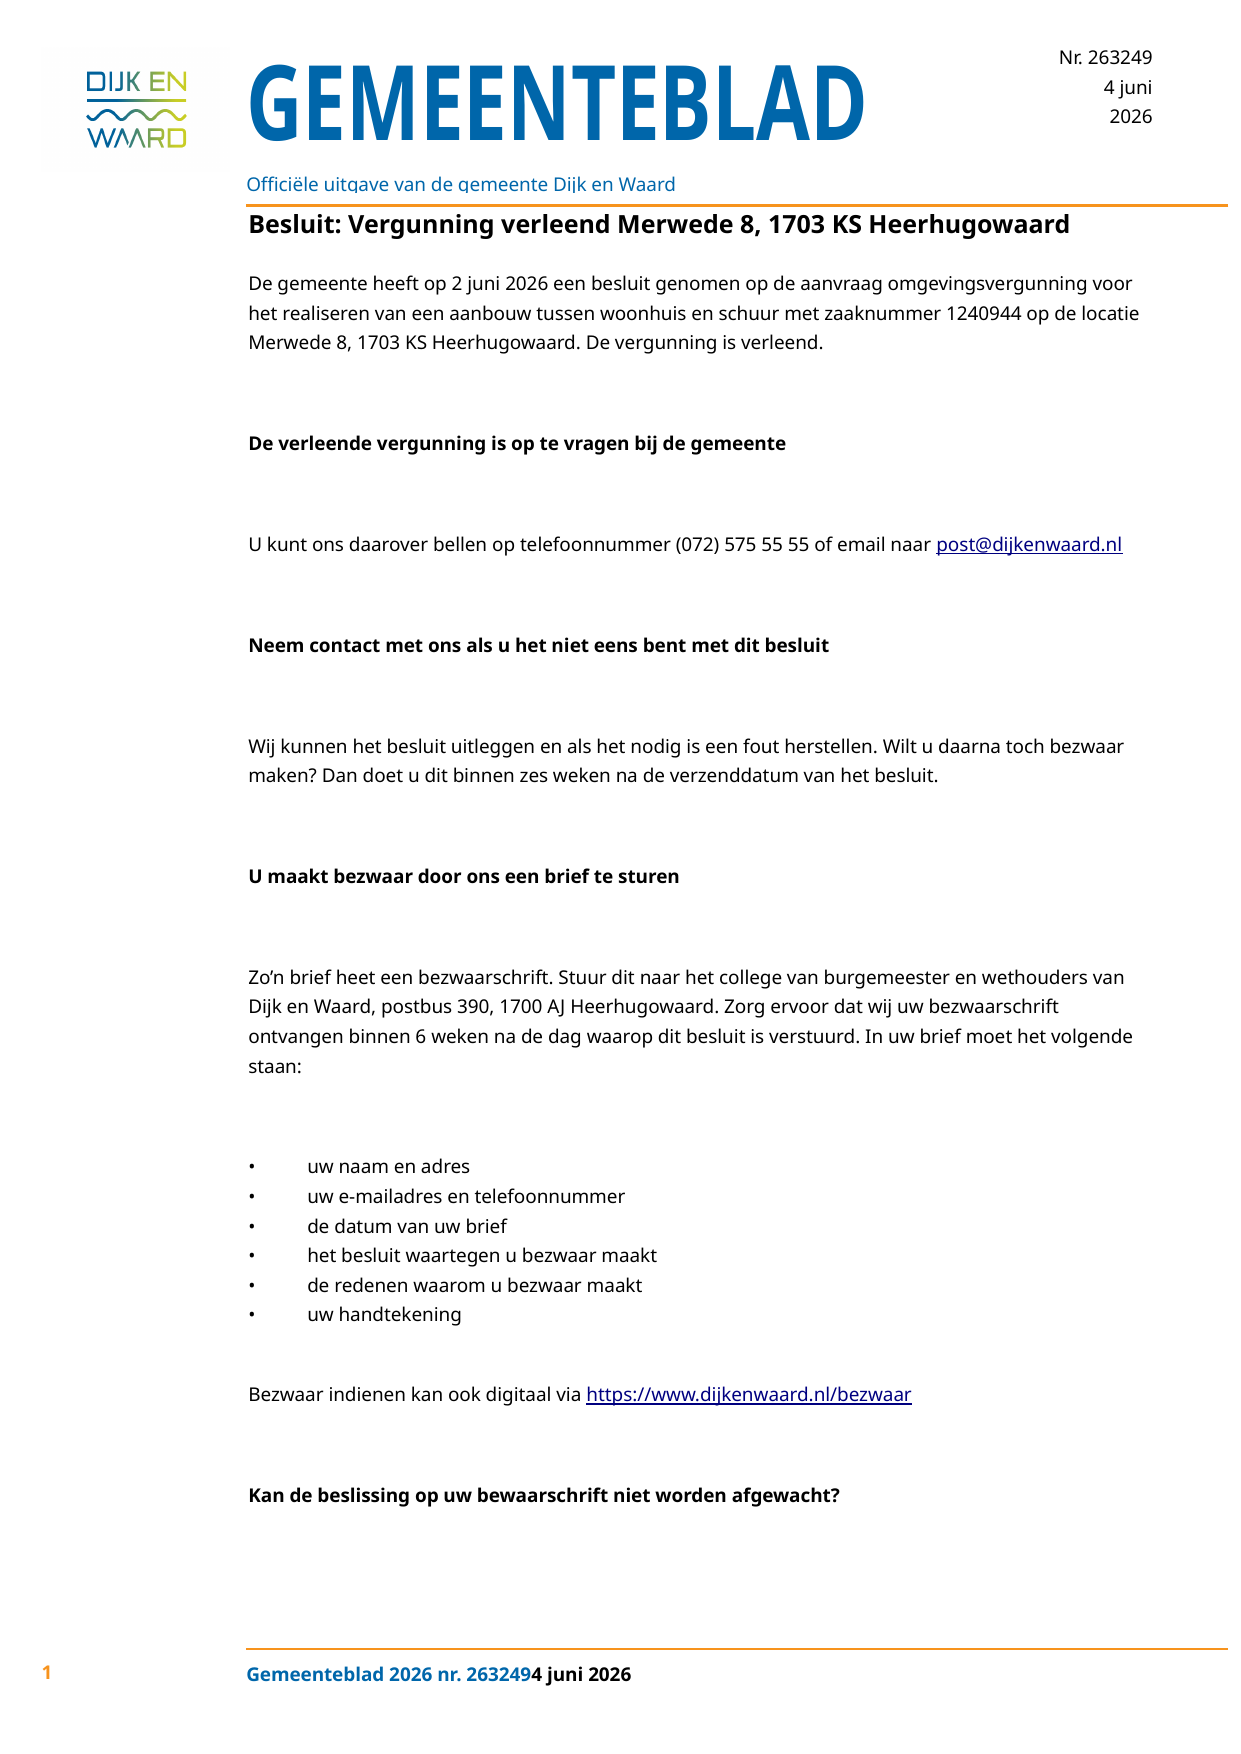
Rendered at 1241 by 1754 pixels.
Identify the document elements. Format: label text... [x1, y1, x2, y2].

text De gemeente heeft op 2 juni 2026 een besluit genomen op de aanvraag omgevingsvergunning voor het realiseren van een aanbouw tussen woonhuis en schuur met zaaknummer 1240944 op de locatie Merwede 8, 1703 KS Heerhugowaard. De vergunning is verleend. [248, 270, 1152, 355]
text Neem contact met ons als u het niet eens bent met dit besluit [248, 632, 1152, 658]
list uw naam en adres [248, 1154, 1152, 1179]
text U maakt bezwaar door ons een brief te sturen [248, 863, 1152, 889]
list uw handtekening [248, 1302, 1152, 1327]
text De verleende vergunning is op te vragen bij de gemeente [248, 430, 1152, 456]
text Besluit: Vergunning verleend Merwede 8, 1703 KS Heerhugowaard [248, 207, 1152, 241]
text Bezwaar indienen kan ook digitaal via https://www.dijkenwaard.nl/bezwaar [248, 1382, 1152, 1407]
text U kunt ons daarover bellen op telefoonnummer (072) 575 55 55 of email naar post@dijkenwaard.nl [248, 531, 1152, 557]
list uw e-mailadres en telefoonnummer [248, 1183, 1152, 1209]
picture [41, 47, 231, 172]
list het besluit waartegen u bezwaar maakt [248, 1242, 1152, 1268]
list de datum van uw brief [248, 1213, 1152, 1238]
text Kan de beslissing op uw bewaarschrift niet worden afgewacht? [248, 1482, 1152, 1508]
text Wij kunnen het besluit uitleggen en als het nodig is een fout herstellen. Wilt u daarna toch bezwaar maken? Dan doet u dit binnen zes weken na de verzenddatum van het besluit. [248, 733, 1152, 788]
text Zo’n brief heet een bezwaarschrift. Stuur dit naar het college van burgemeester en wethouders van Dijk en Waard, postbus 390, 1700 AJ Heerhugowaard. Zorg ervoor dat wij uw bezwaarschrift ontvangen binnen 6 weken na de dag waarop dit besluit is verstuurd. In uw brief moet het volgende staan: [248, 964, 1152, 1078]
list de redenen waarom u bezwaar maakt [248, 1272, 1152, 1298]
